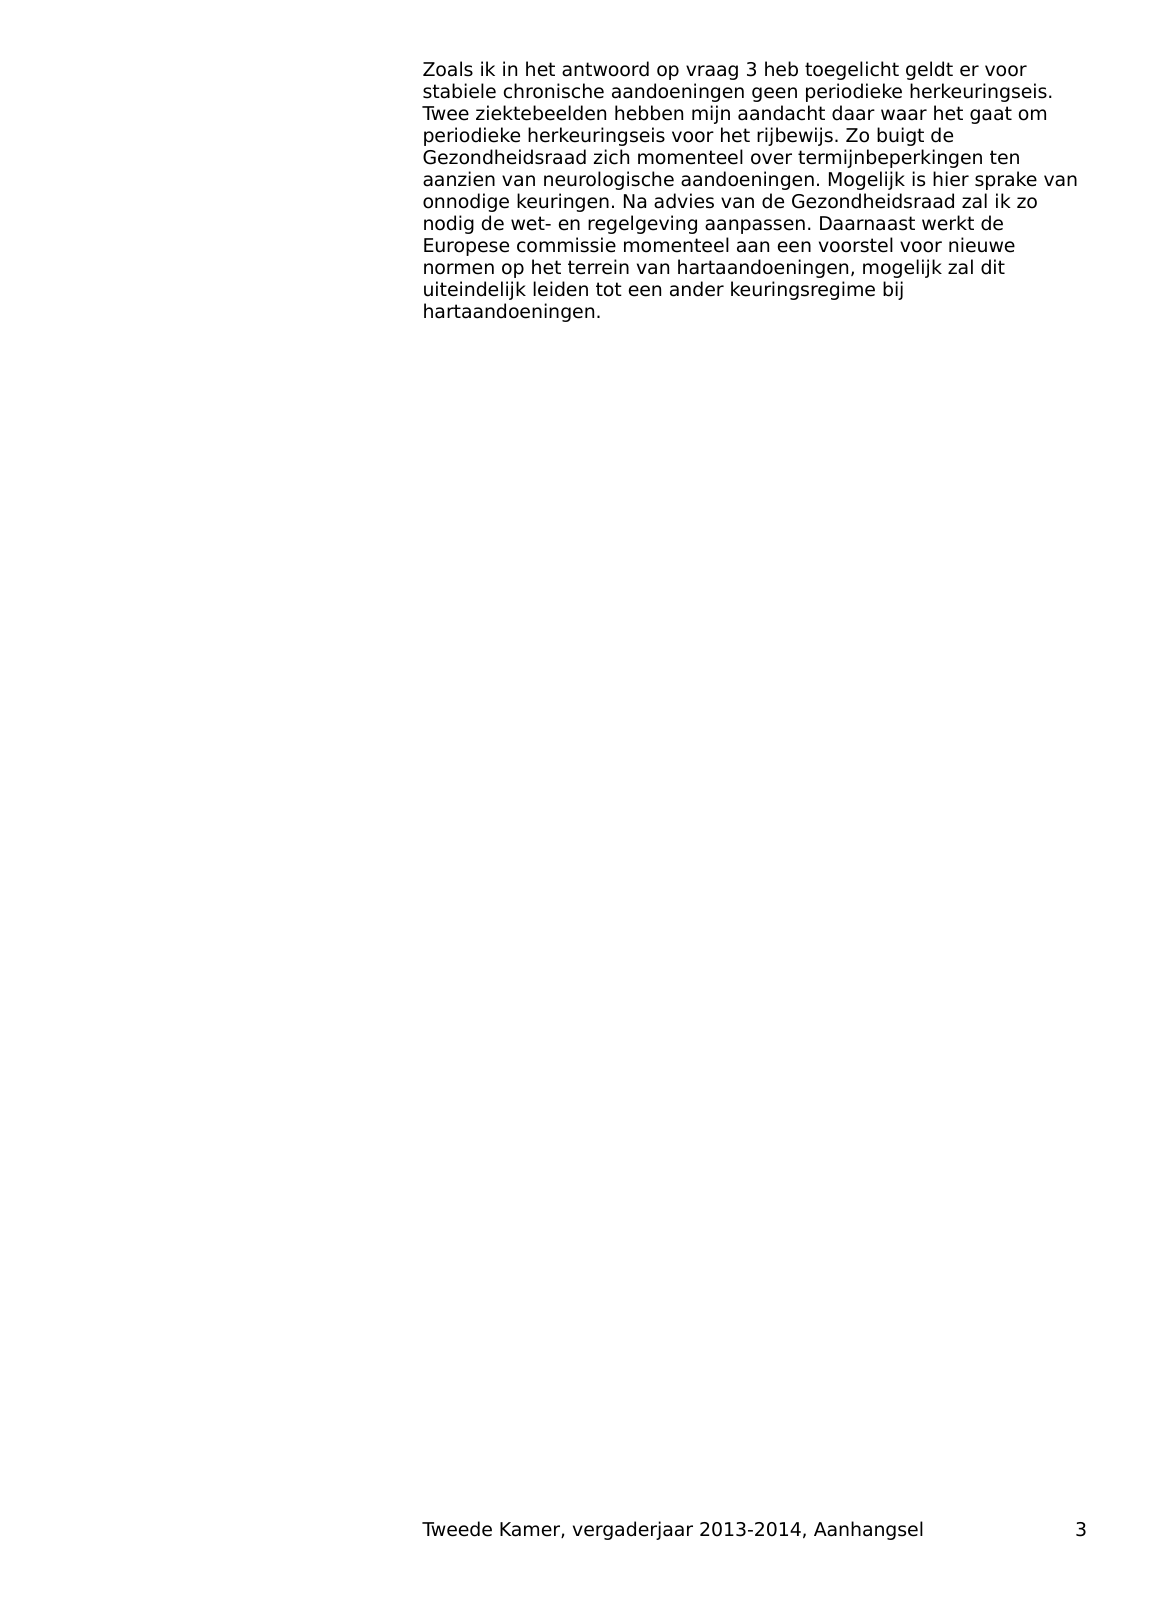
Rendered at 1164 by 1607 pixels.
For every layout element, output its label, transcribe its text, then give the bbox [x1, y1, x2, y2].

text Zoals ik in het antwoord op vraag 3 heb toegelicht geldt er voor stabiele chronische aandoeningen geen periodieke herkeuringseis. [422, 59, 1087, 103]
text Twee ziektebeelden hebben mijn aandacht daar waar het gaat om periodieke herkeuringseis voor het rijbewijs. Zo buigt de Gezondheidsraad zich momenteel over termijnbeperkingen ten aanzien van neurologische aandoeningen. Mogelijk is hier sprake van onnodige keuringen. Na advies van de Gezondheidsraad zal ik zo nodig de wet- en regelgeving aanpassen. Daarnaast werkt de Europese commissie momenteel aan een voorstel voor nieuwe normen op het terrein van hartaandoeningen, mogelijk zal dit uiteindelijk leiden tot een ander keuringsregime bij hartaandoeningen. [422, 103, 1087, 323]
